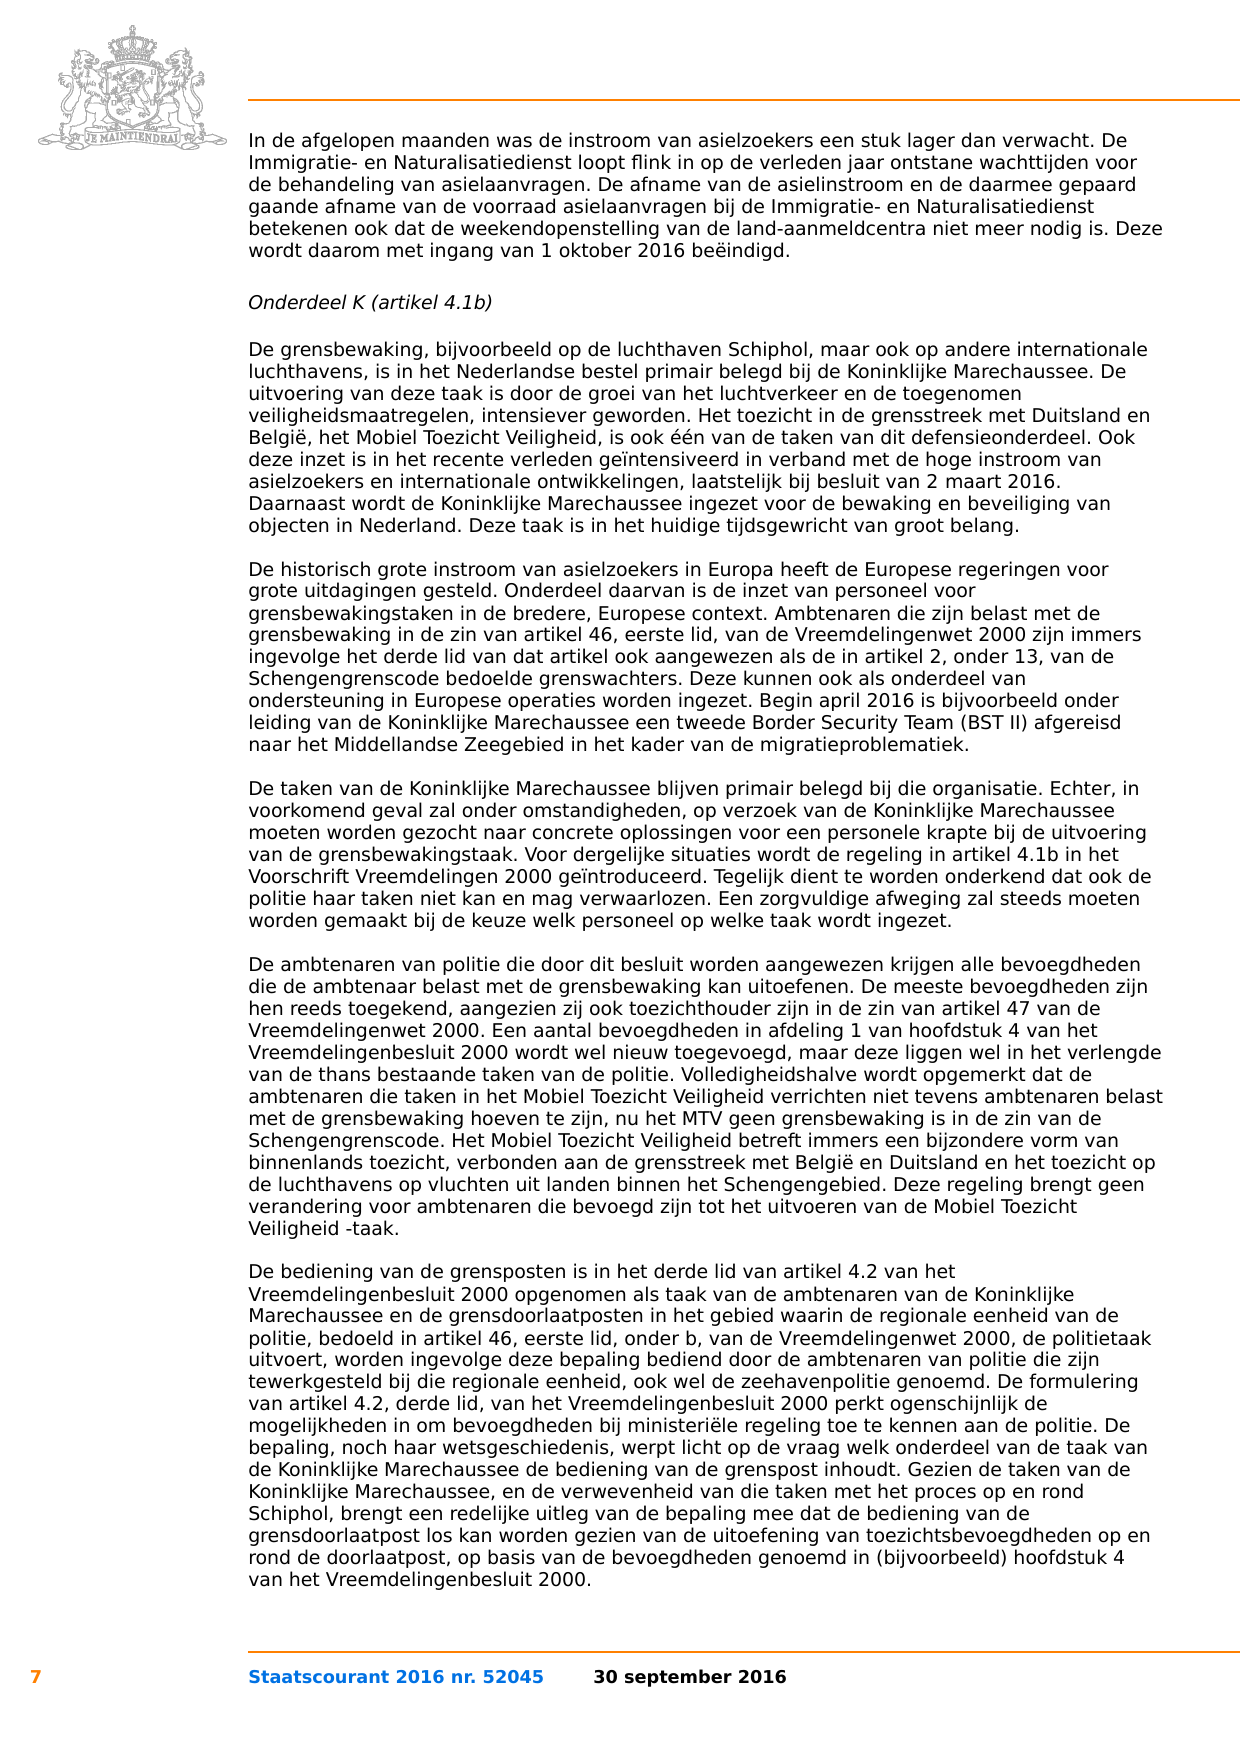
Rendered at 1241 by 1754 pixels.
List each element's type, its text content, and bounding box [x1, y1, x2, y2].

text In de afgelopen maanden was de instroom van asielzoekers een stuk lager dan verwacht. De Immigratie- en Naturalisatiedienst loopt flink in op de verleden jaar ontstane wachttijden voor de behandeling van asielaanvragen. De afname van de asielinstroom en de daarmee gepaard gaande afname van de voorraad asielaanvragen bij de Immigratie- en Naturalisatiedienst betekenen ook dat de weekendopenstelling van de land-aanmeldcentra niet meer nodig is. Deze wordt daarom met ingang van 1 oktober 2016 beëindigd. [248, 130, 1163, 262]
text De ambtenaren van politie die door dit besluit worden aangewezen krijgen alle bevoegdheden die de ambtenaar belast met de grensbewaking kan uitoefenen. De meeste bevoegdheden zijn hen reeds toegekend, aangezien zij ook toezichthouder zijn in de zin van artikel 47 van de Vreemdelingenwet 2000. Een aantal bevoegdheden in afdeling 1 van hoofdstuk 4 van het Vreemdelingenbesluit 2000 wordt wel nieuw toegevoegd, maar deze liggen wel in het verlengde van de thans bestaande taken van de politie. Volledigheidshalve wordt opgemerkt dat de ambtenaren die taken in het Mobiel Toezicht Veiligheid verrichten niet tevens ambtenaren belast met de grensbewaking hoeven te zijn, nu het MTV geen grensbewaking is in de zin van de Schengengrenscode. Het Mobiel Toezicht Veiligheid betreft immers een bijzondere vorm van binnenlands toezicht, verbonden aan de grensstreek met België en Duitsland en het toezicht op de luchthavens op vluchten uit landen binnen het Schengengebied. Deze regeling brengt geen verandering voor ambtenaren die bevoegd zijn tot het uitvoeren van de Mobiel Toezicht Veiligheid -taak. [248, 954, 1163, 1239]
subtitle Onderdeel K (artikel 4.1b) [248, 292, 1163, 314]
text De grensbewaking, bijvoorbeeld op de luchthaven Schiphol, maar ook op andere internationale luchthavens, is in het Nederlandse bestel primair belegd bij de Koninklijke Marechaussee. De uitvoering van deze taak is door de groei van het luchtverkeer en de toegenomen veiligheidsmaatregelen, intensiever geworden. Het toezicht in de grensstreek met Duitsland en België, het Mobiel Toezicht Veiligheid, is ook één van de taken van dit defensieonderdeel. Ook deze inzet is in het recente verleden geïntensiveerd in verband met de hoge instroom van asielzoekers en internationale ontwikkelingen, laatstelijk bij besluit van 2 maart 2016. Daarnaast wordt de Koninklijke Marechaussee ingezet voor de bewaking en beveiliging van objecten in Nederland. Deze taak is in het huidige tijdsgewricht van groot belang. [248, 339, 1163, 537]
picture [38, 25, 227, 150]
text De taken van de Koninklijke Marechaussee blijven primair belegd bij die organisatie. Echter, in voorkomend geval zal onder omstandigheden, op verzoek van de Koninklijke Marechaussee moeten worden gezocht naar concrete oplossingen voor een personele krapte bij de uitvoering van de grensbewakingstaak. Voor dergelijke situaties wordt de regeling in artikel 4.1b in het Voorschrift Vreemdelingen 2000 geïntroduceerd. Tegelijk dient te worden onderkend dat ook de politie haar taken niet kan en mag verwaarlozen. Een zorgvuldige afweging zal steeds moeten worden gemaakt bij de keuze welk personeel op welke taak wordt ingezet. [248, 778, 1163, 932]
text De historisch grote instroom van asielzoekers in Europa heeft de Europese regeringen voor grote uitdagingen gesteld. Onderdeel daarvan is de inzet van personeel voor grensbewakingstaken in de bredere, Europese context. Ambtenaren die zijn belast met de grensbewaking in de zin van artikel 46, eerste lid, van de Vreemdelingenwet 2000 zijn immers ingevolge het derde lid van dat artikel ook aangewezen als de in artikel 2, onder 13, van de Schengengrenscode bedoelde grenswachters. Deze kunnen ook als onderdeel van ondersteuning in Europese operaties worden ingezet. Begin april 2016 is bijvoorbeeld onder leiding van de Koninklijke Marechaussee een tweede Border Security Team (BST II) afgereisd naar het Middellandse Zeegebied in het kader van de migratieproblematiek. [248, 558, 1163, 756]
text De bediening van de grensposten is in het derde lid van artikel 4.2 van het Vreemdelingenbesluit 2000 opgenomen als taak van de ambtenaren van de Koninklijke Marechaussee en de grensdoorlaatposten in het gebied waarin de regionale eenheid van de politie, bedoeld in artikel 46, eerste lid, onder b, van de Vreemdelingenwet 2000, de politietaak uitvoert, worden ingevolge deze bepaling bediend door de ambtenaren van politie die zijn tewerkgesteld bij die regionale eenheid, ook wel de zeehavenpolitie genoemd. De formulering van artikel 4.2, derde lid, van het Vreemdelingenbesluit 2000 perkt ogenschijnlijk de mogelijkheden in om bevoegdheden bij ministeriële regeling toe te kennen aan de politie. De bepaling, noch haar wetsgeschiedenis, werpt licht op de vraag welk onderdeel van de taak van de Koninklijke Marechaussee de bediening van de grenspost inhoudt. Gezien de taken van de Koninklijke Marechaussee, en de verwevenheid van die taken met het proces op en rond Schiphol, brengt een redelijke uitleg van de bepaling mee dat de bediening van de grensdoorlaatpost los kan worden gezien van de uitoefening van toezichtsbevoegdheden op en rond de doorlaatpost, op basis van de bevoegdheden genoemd in (bijvoorbeeld) hoofdstuk 4 van het Vreemdelingenbesluit 2000. [248, 1261, 1163, 1591]
